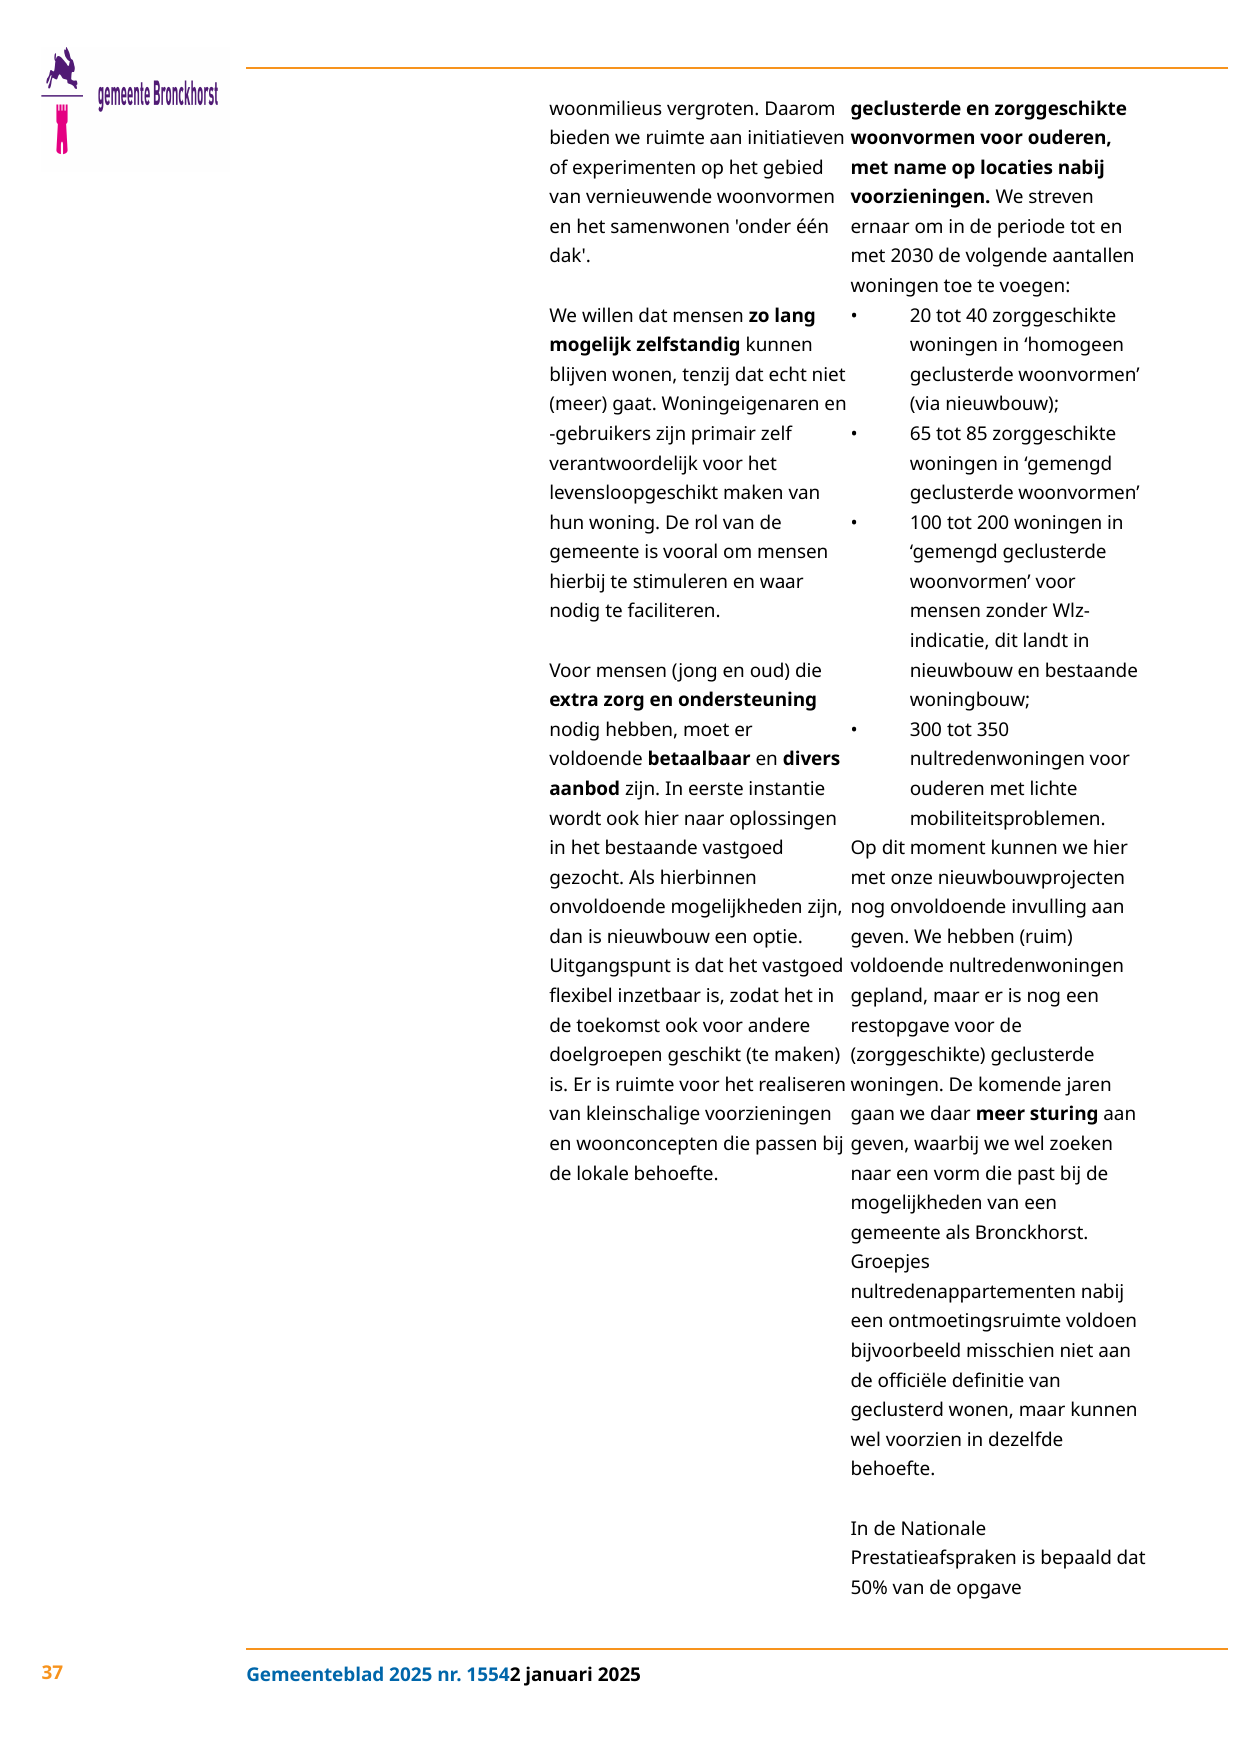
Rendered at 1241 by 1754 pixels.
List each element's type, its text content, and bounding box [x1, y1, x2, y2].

table_cell [248, 95, 549, 1600]
table_cell geclusterde en zorggeschikte woonvormen voor ouderen, met name op locaties nabij voorzieningen. We streven ernaar om in de periode tot en met 2030 de volgende aantallen woningen toe te voegen: 20 tot 40 zorggeschikte woningen in ‘homogeen geclusterde woonvormen’ (via nieuwbouw); 65 tot 85 zorggeschikte woningen in ‘gemengd geclusterde woonvormen’ 100 tot 200 woningen in ‘gemengd geclusterde woonvormen’ voor mensen zonder Wlz-indicatie, dit landt in nieuwbouw en bestaande woningbouw; 300 tot 350 nultredenwoningen voor ouderen met lichte mobiliteitsproblemen. Op dit moment kunnen we hier met onze nieuwbouwprojecten nog onvoldoende invulling aan geven. We hebben (ruim) voldoende nultredenwoningen gepland, maar er is nog een restopgave voor de (zorggeschikte) geclusterde woningen. De komende jaren gaan we daar meer sturing aan geven, waarbij we wel zoeken naar een vorm die past bij de mogelijkheden van een gemeente als Bronckhorst. Groepjes nultredenappartementen nabij een ontmoetingsruimte voldoen bijvoorbeeld misschien niet aan de officiële definitie van geclusterd wonen, maar kunnen wel voorzien in dezelfde behoefte. In de Nationale Prestatieafspraken is bepaald dat 50% van de opgave [850, 95, 1152, 1600]
picture [41, 47, 231, 172]
table_cell woonmilieus vergroten. Daarom bieden we ruimte aan initiatieven of experimenten op het gebied van vernieuwende woonvormen en het samenwonen 'onder één dak'. We willen dat mensen zo lang mogelijk zelfstandig kunnen blijven wonen, tenzij dat echt niet (meer) gaat. Woningeigenaren en -gebruikers zijn primair zelf verantwoordelijk voor het levensloopgeschikt maken van hun woning. De rol van de gemeente is vooral om mensen hierbij te stimuleren en waar nodig te faciliteren. Voor mensen (jong en oud) die extra zorg en ondersteuning nodig hebben, moet er voldoende betaalbaar en divers aanbod zijn. In eerste instantie wordt ook hier naar oplossingen in het bestaande vastgoed gezocht. Als hierbinnen onvoldoende mogelijkheden zijn, dan is nieuwbouw een optie. Uitgangspunt is dat het vastgoed flexibel inzetbaar is, zodat het in de toekomst ook voor andere doelgroepen geschikt (te maken) is. Er is ruimte voor het realiseren van kleinschalige voorzieningen en woonconcepten die passen bij de lokale behoefte. [549, 95, 850, 1600]
